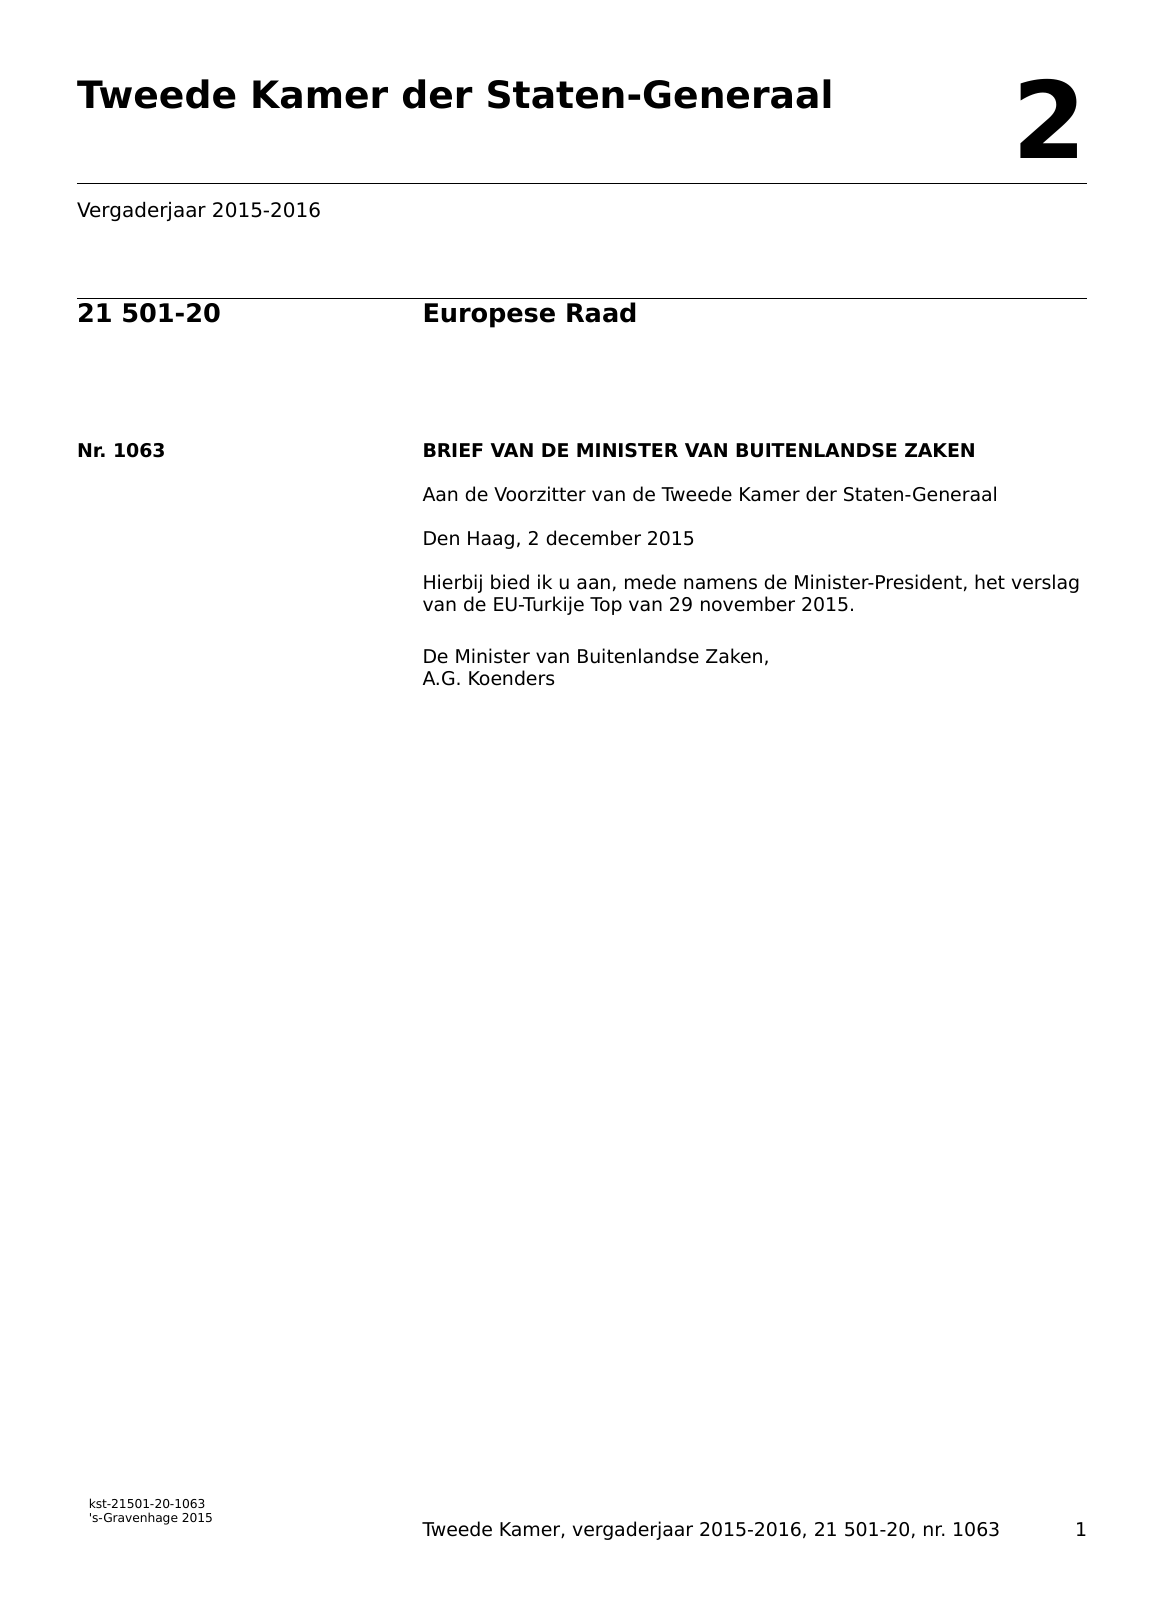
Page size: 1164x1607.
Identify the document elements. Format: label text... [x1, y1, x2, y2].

table_cell Vergaderjaar 2015-2016 [77, 184, 1087, 298]
subtitle Nr. 1063 BRIEF VAN DE MINISTER VAN BUITENLANDSE ZAKEN [77, 440, 1087, 462]
text Den Haag, 2 december 2015 [422, 528, 1087, 550]
text Aan de Voorzitter van de Tweede Kamer der Staten-Generaal [422, 484, 1087, 506]
text 's-Gravenhage 2015 [88, 1511, 323, 1525]
table_header Tweede Kamer der Staten-Generaal [77, 59, 886, 183]
text kst-21501-20-1063 [88, 1497, 323, 1511]
table_header 2 [886, 59, 1087, 183]
text De Minister van Buitenlandse Zaken, A.G. Koenders [422, 646, 1087, 690]
subtitle 21 501-20 Europese Raad [77, 299, 1087, 329]
text Hierbij bied ik u aan, mede namens de Minister-President, het verslag van de EU-Turkije Top van 29 november 2015. [422, 572, 1087, 616]
